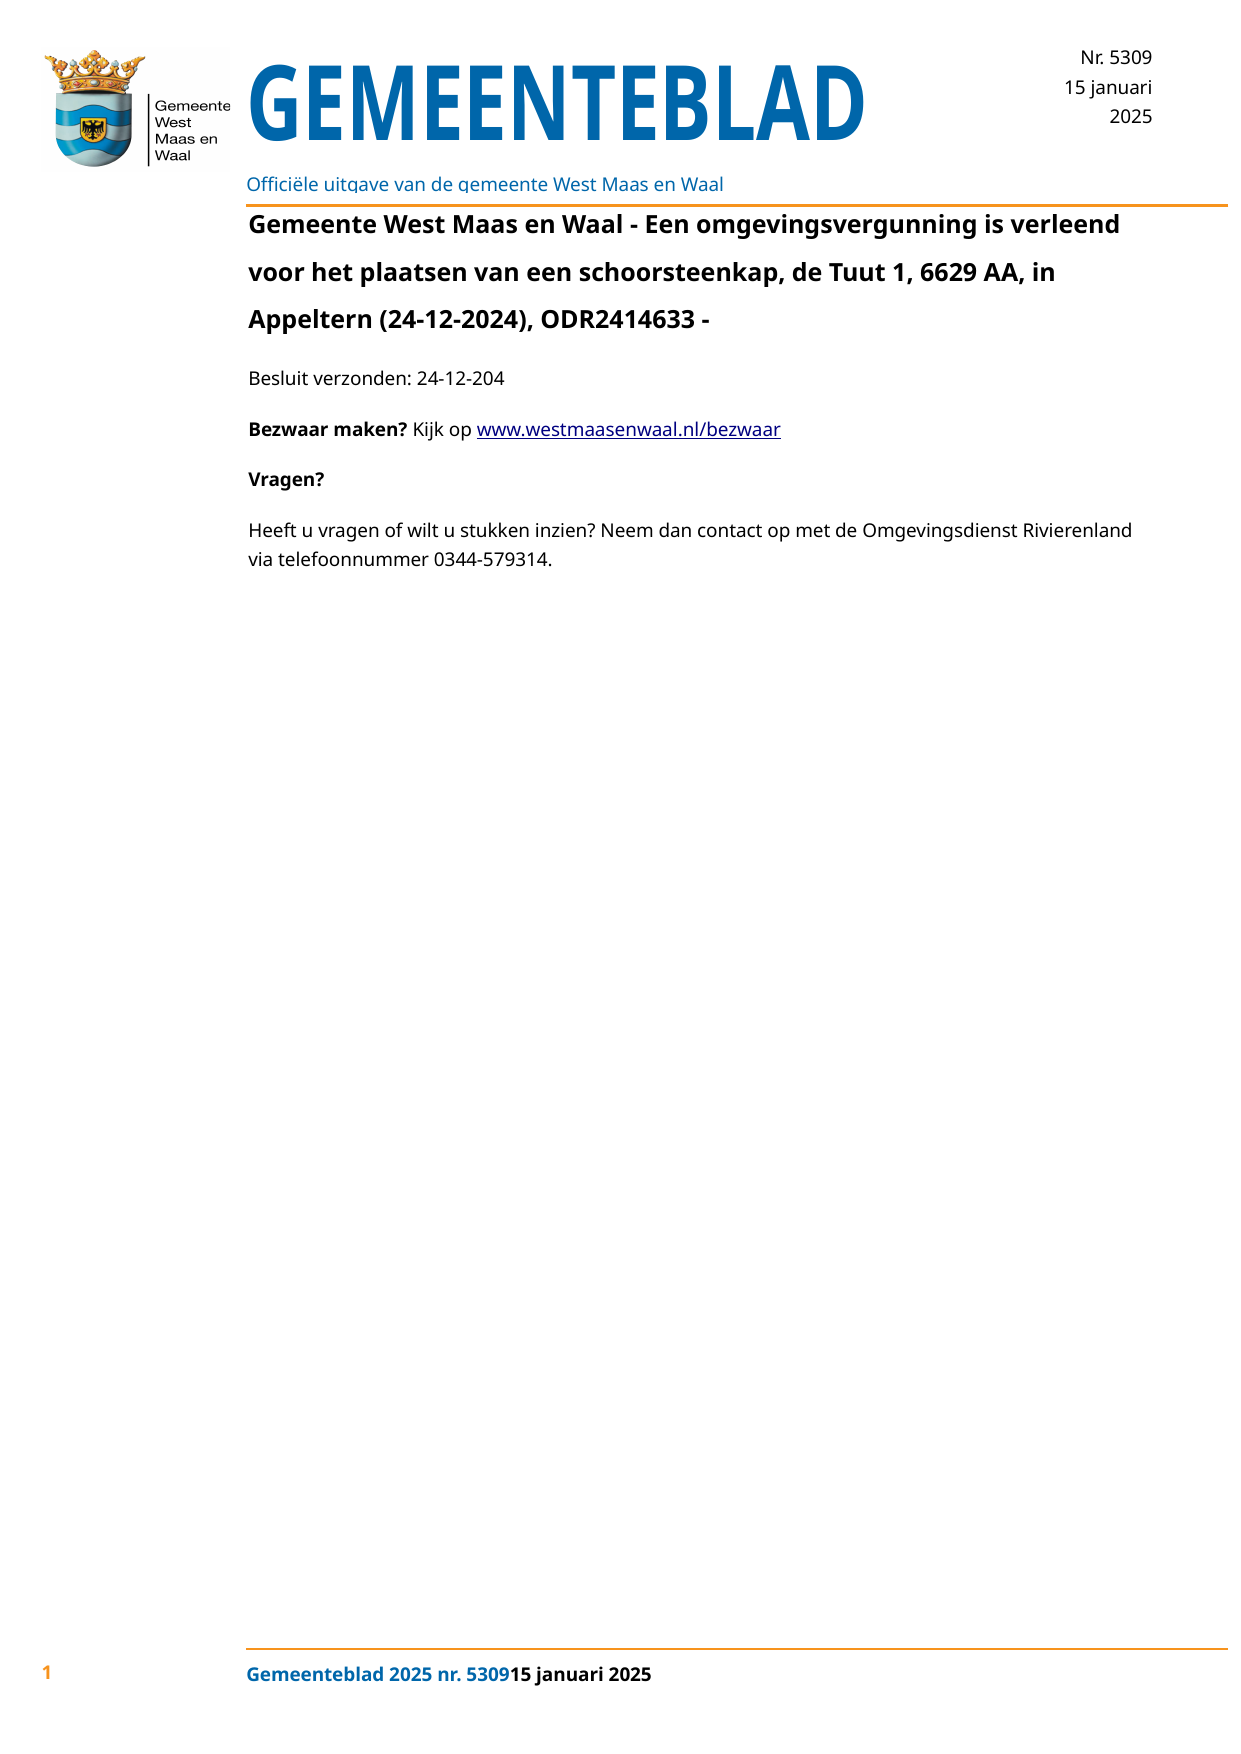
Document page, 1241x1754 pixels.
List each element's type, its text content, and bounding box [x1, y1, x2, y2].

text Besluit verzonden: 24-12-204 [248, 366, 1152, 391]
text Vragen? [248, 466, 1152, 492]
picture [41, 47, 231, 172]
text Heeft u vragen of wilt u stukken inzien? Neem dan contact op met de Omgevingsdienst Rivierenland via telefoonnummer 0344-579314. [248, 517, 1152, 572]
text Gemeente West Maas en Waal - Een omgevingsvergunning is verleend voor het plaatsen van een schoorsteenkap, de Tuut 1, 6629 AA, in Appeltern (24-12-2024), ODR2414633 - [248, 207, 1152, 336]
text Bezwaar maken? Kijk op www.westmaasenwaal.nl/bezwaar [248, 416, 1152, 442]
table_header [248, 626, 1152, 652]
